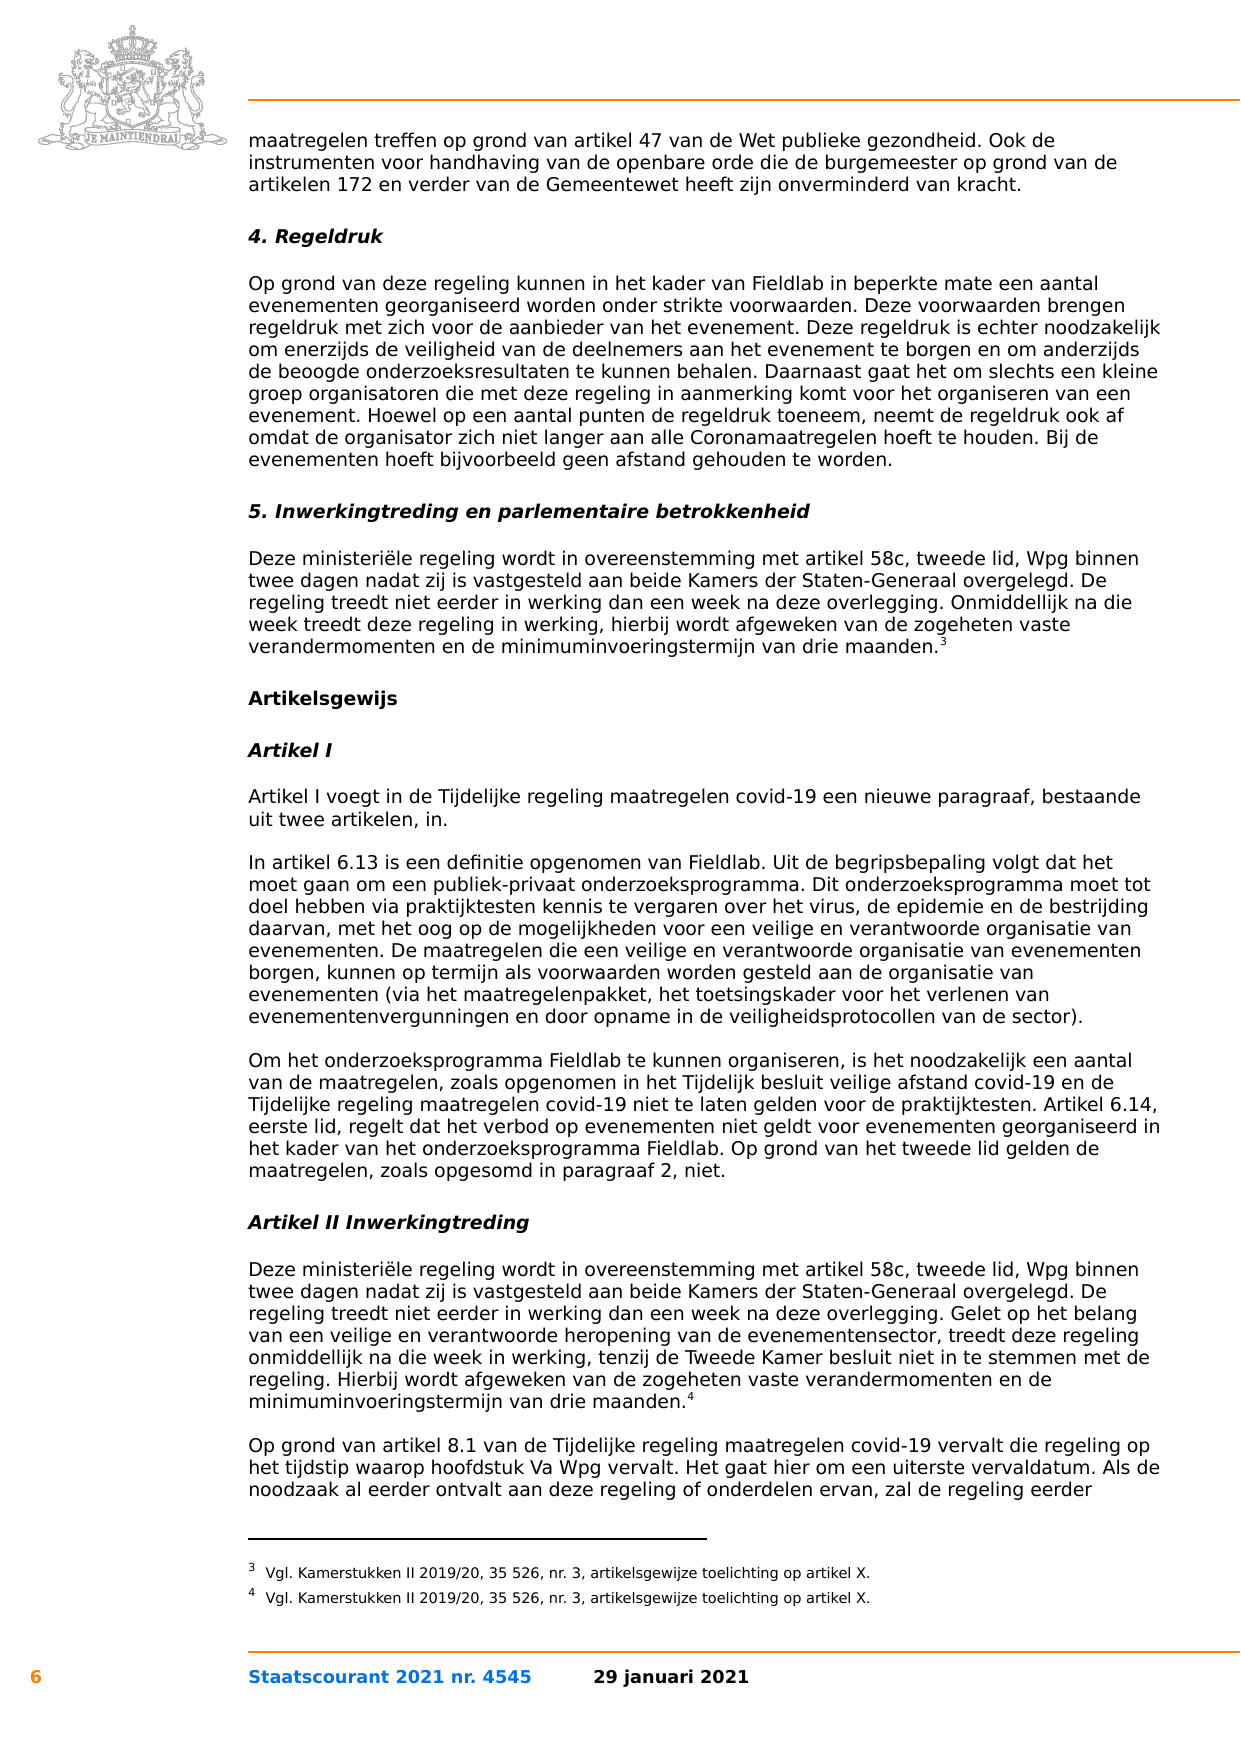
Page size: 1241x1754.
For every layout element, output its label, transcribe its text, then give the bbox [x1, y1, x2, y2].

text Artikel I voegt in de Tijdelijke regeling maatregelen covid-19 een nieuwe paragraaf, bestaande uit twee artikelen, in. [248, 786, 1163, 830]
text Op grond van deze regeling kunnen in het kader van Fieldlab in beperkte mate een aantal evenementen georganiseerd worden onder strikte voorwaarden. Deze voorwaarden brengen regeldruk met zich voor de aanbieder van het evenement. Deze regeldruk is echter noodzakelijk om enerzijds de veiligheid van de deelnemers aan het evenement te borgen en om anderzijds de beoogde onderzoeksresultaten te kunnen behalen. Daarnaast gaat het om slechts een kleine groep organisatoren die met deze regeling in aanmerking komt voor het organiseren van een evenement. Hoewel op een aantal punten de regeldruk toeneem, neemt de regeldruk ook af omdat de organisator zich niet langer aan alle Coronamaatregelen hoeft te houden. Bij de evenementen hoeft bijvoorbeeld geen afstand gehouden te worden. [248, 273, 1163, 471]
text Om het onderzoeksprogramma Fieldlab te kunnen organiseren, is het noodzakelijk een aantal van de maatregelen, zoals opgenomen in het Tijdelijk besluit veilige afstand covid-19 en de Tijdelijke regeling maatregelen covid-19 niet te laten gelden voor de praktijktesten. Artikel 6.14, eerste lid, regelt dat het verbod op evenementen niet geldt voor evenementen georganiseerd in het kader van het onderzoeksprogramma Fieldlab. Op grond van het tweede lid gelden de maatregelen, zoals opgesomd in paragraaf 2, niet. [248, 1050, 1163, 1182]
subtitle Artikelsgewijs [248, 687, 1163, 709]
text Deze ministeriële regeling wordt in overeenstemming met artikel 58c, tweede lid, Wpg binnen twee dagen nadat zij is vastgesteld aan beide Kamers der Staten-Generaal overgelegd. De regeling treedt niet eerder in werking dan een week na deze overlegging. Onmiddellijk na die week treedt deze regeling in werking, hierbij wordt afgeweken van de zogeheten vaste verandermomenten en de minimuminvoeringstermijn van drie maanden. [248, 548, 1163, 657]
text Vgl. Kamerstukken II 2019/20, 35 526, nr. 3, artikelsgewijze toelichting op artikel X. [248, 1561, 1163, 1583]
picture [38, 25, 227, 150]
subtitle Artikel II Inwerkingtreding [248, 1212, 1163, 1234]
text In artikel 6.13 is een definitie opgenomen van Fieldlab. Uit de begripsbepaling volgt dat het moet gaan om een publiek-privaat onderzoeksprogramma. Dit onderzoeksprogramma moet tot doel hebben via praktijktesten kennis te vergaren over het virus, de epidemie en de bestrijding daarvan, met het oog op de mogelijkheden voor een veilige en verantwoorde organisatie van evenementen. De maatregelen die een veilige en verantwoorde organisatie van evenementen borgen, kunnen op termijn als voorwaarden worden gesteld aan de organisatie van evenementen (via het maatregelenpakket, het toetsingskader voor het verlenen van evenementenvergunningen en door opname in de veiligheidsprotocollen van de sector). [248, 852, 1163, 1028]
text Op grond van artikel 8.1 van de Tijdelijke regeling maatregelen covid-19 vervalt die regeling op het tijdstip waarop hoofdstuk Va Wpg vervalt. Het gaat hier om een uiterste vervaldatum. Als de noodzaak al eerder ontvalt aan deze regeling of onderdelen ervan, zal de regeling eerder [248, 1434, 1163, 1501]
text Deze ministeriële regeling wordt in overeenstemming met artikel 58c, tweede lid, Wpg binnen twee dagen nadat zij is vastgesteld aan beide Kamers der Staten-Generaal overgelegd. De regeling treedt niet eerder in werking dan een week na deze overlegging. Gelet op het belang van een veilige en verantwoorde heropening van de evenementensector, treedt deze regeling onmiddellijk na die week in werking, tenzij de Tweede Kamer besluit niet in te stemmen met de regeling. Hierbij wordt afgeweken van de zogeheten vaste verandermomenten en de minimuminvoeringstermijn van drie maanden. [248, 1259, 1163, 1413]
subtitle 4. Regeldruk [248, 226, 1163, 248]
subtitle 5. Inwerkingtreding en parlementaire betrokkenheid [248, 501, 1163, 523]
text maatregelen treffen op grond van artikel 47 van de Wet publieke gezondheid. Ook de instrumenten voor handhaving van de openbare orde die de burgemeester op grond van de artikelen 172 en verder van de Gemeentewet heeft zijn onverminderd van kracht. [248, 130, 1163, 196]
text Vgl. Kamerstukken II 2019/20, 35 526, nr. 3, artikelsgewijze toelichting op artikel X. [248, 1586, 1163, 1608]
subtitle Artikel I [248, 739, 1163, 761]
